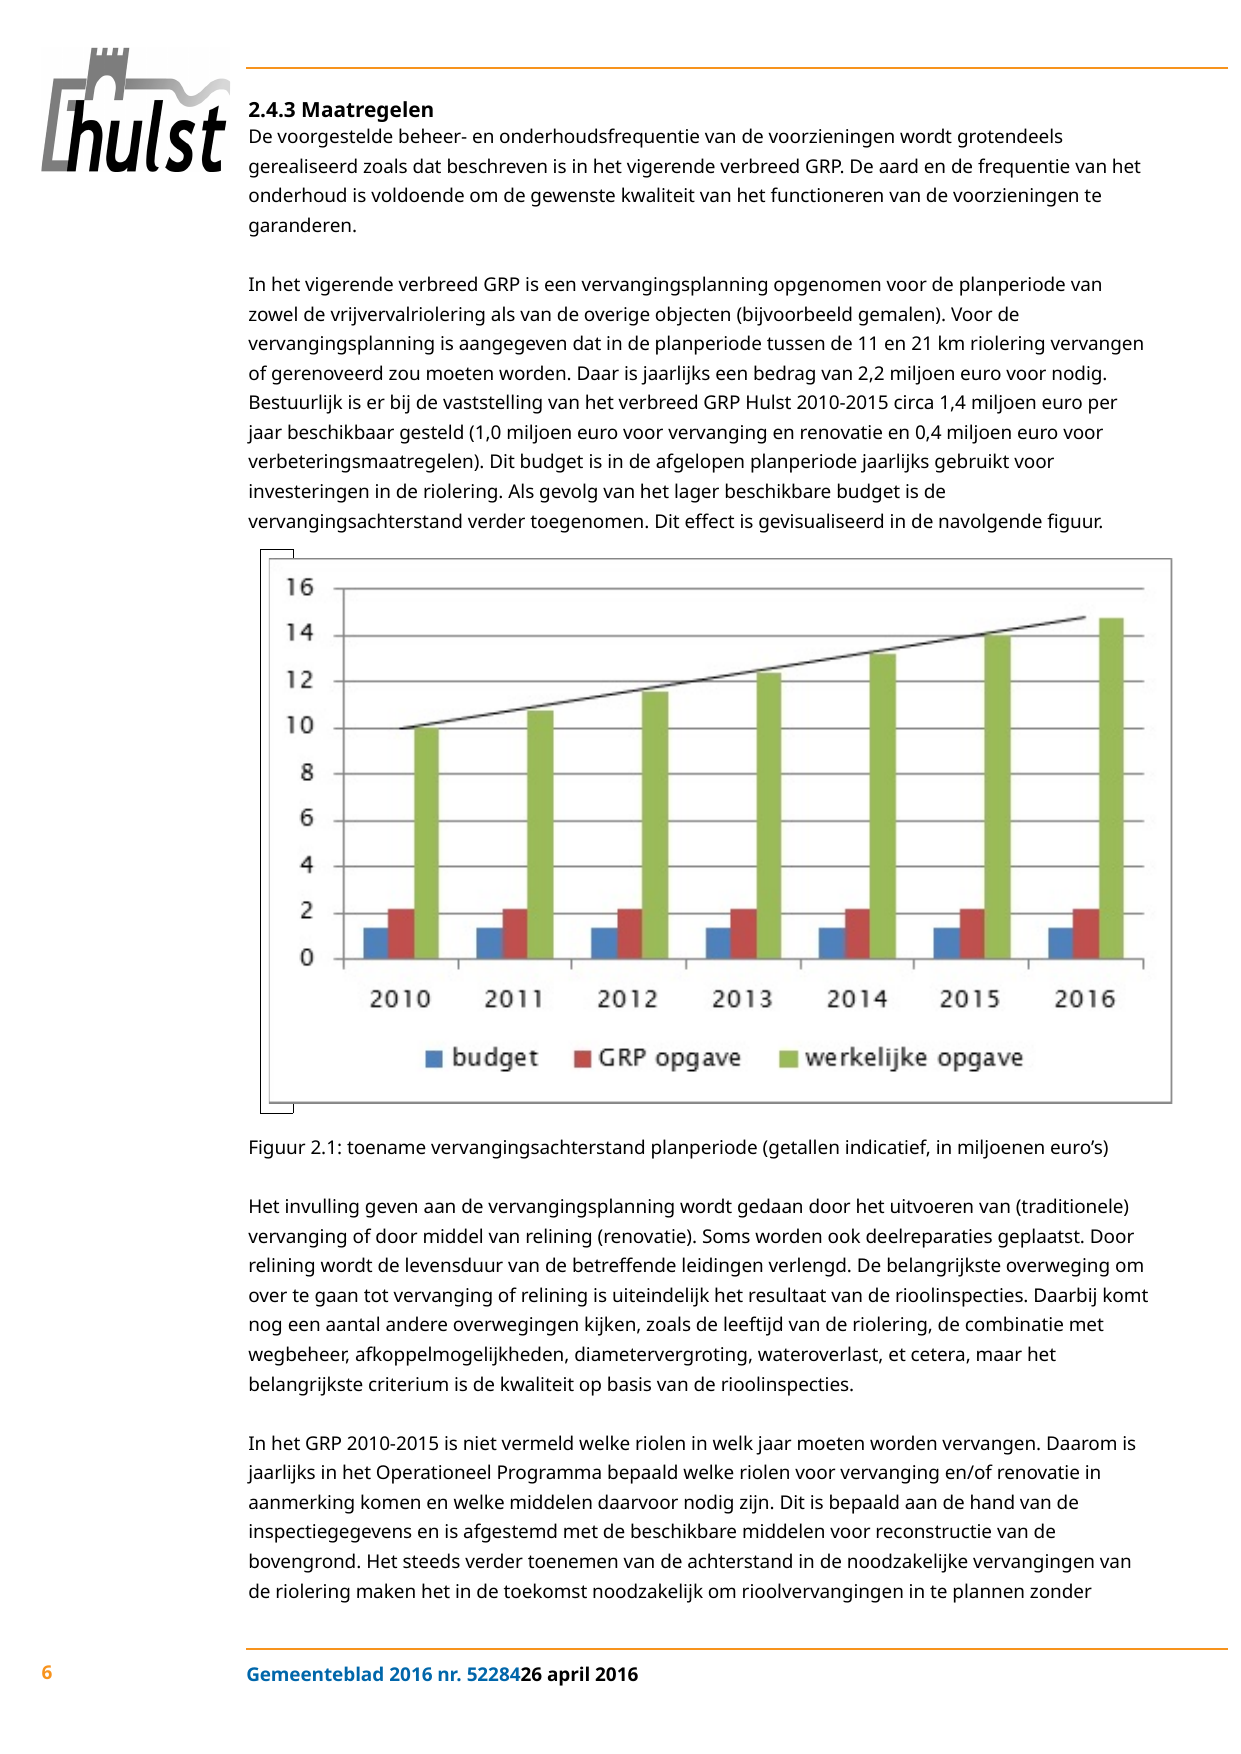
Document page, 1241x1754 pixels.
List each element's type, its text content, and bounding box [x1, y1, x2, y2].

text In het GRP 2010-2015 is niet vermeld welke riolen in welk jaar moeten worden vervangen. Daarom is jaarlijks in het Operationeel Programma bepaald welke riolen voor vervanging en/of renovatie in aanmerking komen en welke middelen daarvoor nodig zijn. Dit is bepaald aan de hand van de inspectiegegevens en is afgestemd met de beschikbare middelen voor reconstructie van de bovengrond. Het steeds verder toenemen van de achterstand in de noodzakelijke vervangingen van de riolering maken het in de toekomst noodzakelijk om rioolvervangingen in te plannen zonder [248, 1430, 1152, 1603]
picture [268, 558, 1173, 1104]
text Figuur 2.1: toename vervangingsachterstand planperiode (getallen indicatief, in miljoenen euro’s) [248, 1134, 1152, 1160]
picture [41, 47, 231, 172]
text 2.4.3 Maatregelen [248, 95, 1152, 123]
text In het vigerende verbreed GRP is een vervangingsplanning opgenomen voor de planperiode van zowel de vrijvervalriolering als van de overige objecten (bijvoorbeeld gemalen). Voor de vervangingsplanning is aangegeven dat in de planperiode tussen de 11 en 21 km riolering vervangen of gerenoveerd zou moeten worden. Daar is jaarlijks een bedrag van 2,2 miljoen euro voor nodig. Bestuurlijk is er bij de vaststelling van het verbreed GRP Hulst 2010-2015 circa 1,4 miljoen euro per jaar beschikbaar gesteld (1,0 miljoen euro voor vervanging en renovatie en 0,4 miljoen euro voor verbeteringsmaatregelen). Dit budget is in de afgelopen planperiode jaarlijks gebruikt voor investeringen in de riolering. Als gevolg van het lager beschikbare budget is de vervangingsachterstand verder toegenomen. Dit effect is gevisualiseerd in de navolgende figuur. [248, 271, 1152, 533]
text Het invulling geven aan de vervangingsplanning wordt gedaan door het uitvoeren van (traditionele) vervanging of door middel van relining (renovatie). Soms worden ook deelreparaties geplaatst. Door relining wordt de levensduur van de betreffende leidingen verlengd. De belangrijkste overweging om over te gaan tot vervanging of relining is uiteindelijk het resultaat van de rioolinspecties. Daarbij komt nog een aantal andere overwegingen kijken, zoals de leeftijd van de riolering, de combinatie met wegbeheer, afkoppelmogelijkheden, diametervergroting, wateroverlast, et cetera, maar het belangrijkste criterium is de kwaliteit op basis van de rioolinspecties. [248, 1193, 1152, 1396]
text De voorgestelde beheer- en onderhoudsfrequentie van de voorzieningen wordt grotendeels gerealiseerd zoals dat beschreven is in het vigerende verbreed GRP. De aard en de frequentie van het onderhoud is voldoende om de gewenste kwaliteit van het functioneren van de voorzieningen te garanderen. [248, 123, 1152, 238]
